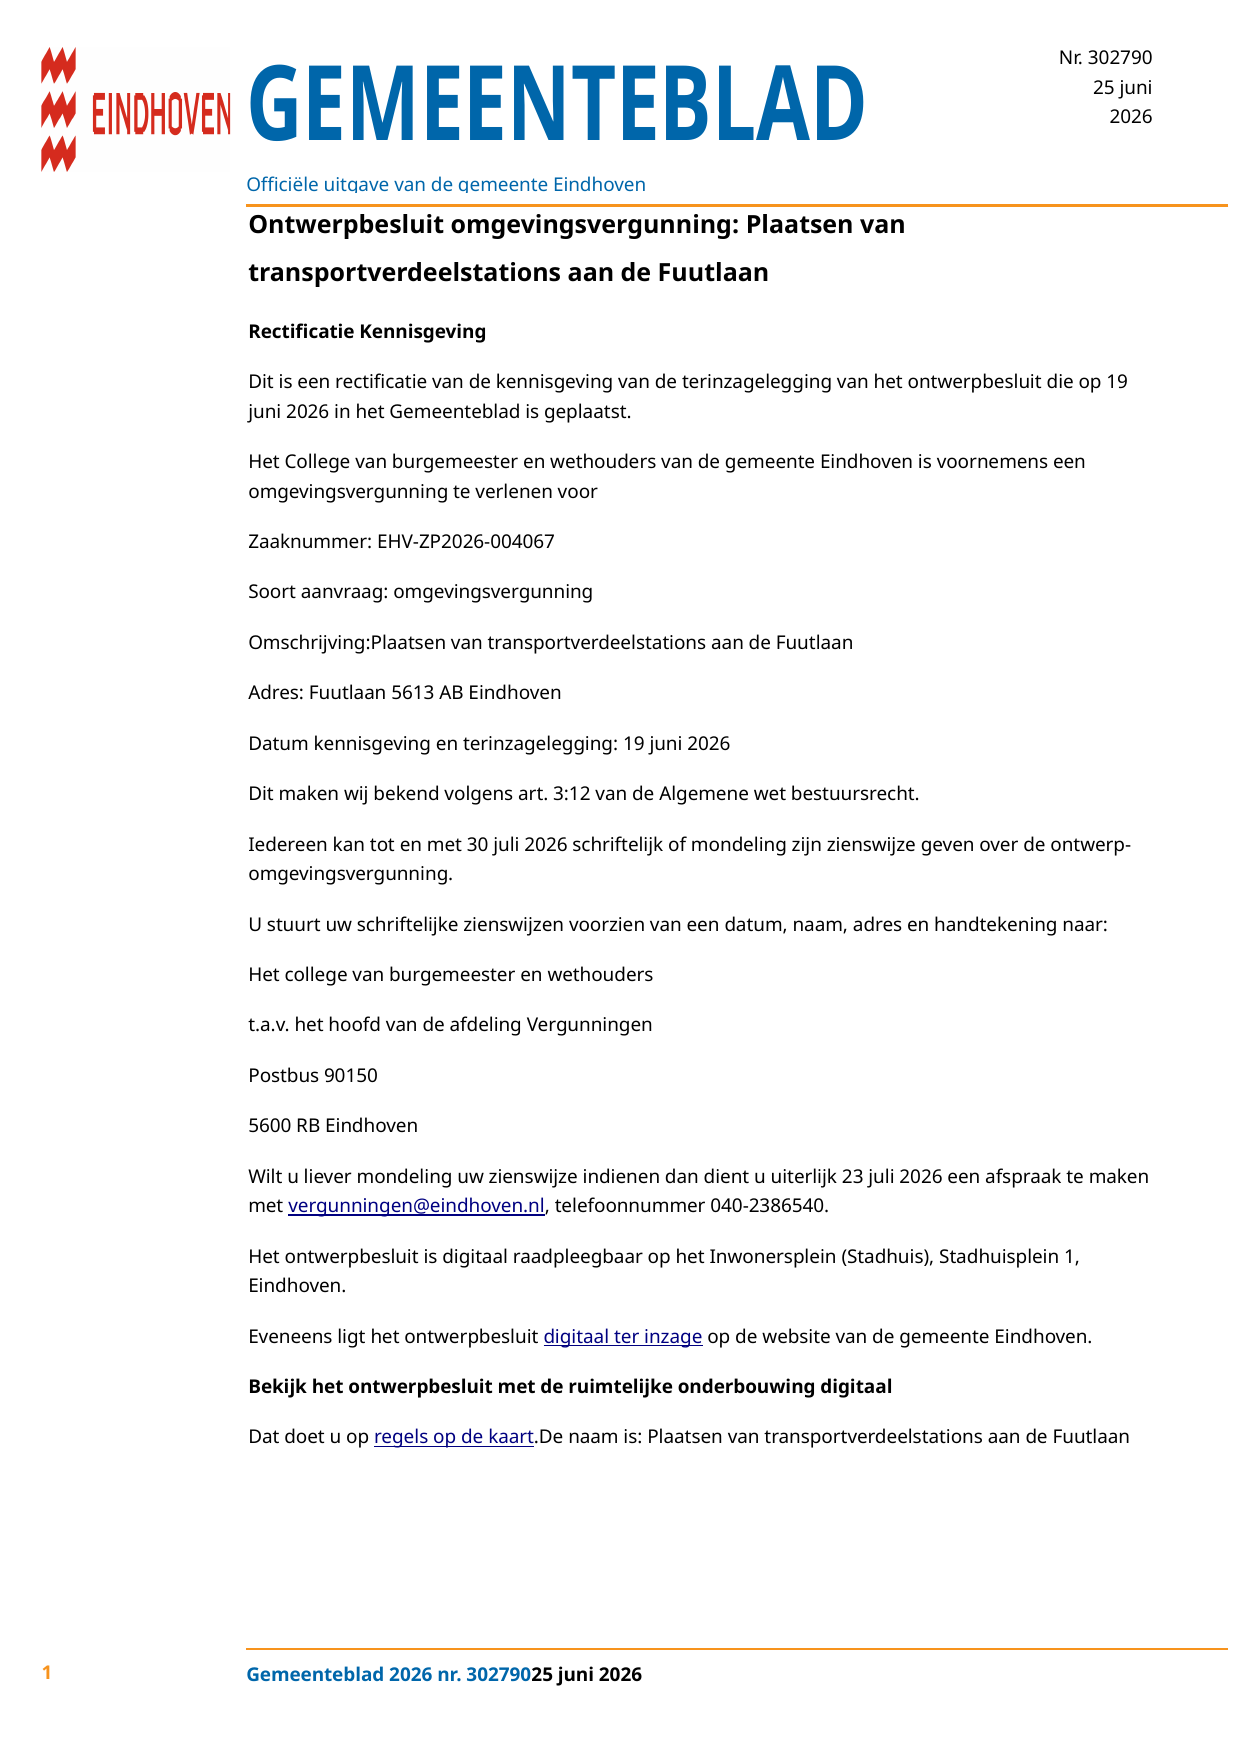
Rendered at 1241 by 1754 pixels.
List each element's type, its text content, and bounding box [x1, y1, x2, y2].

text Dit is een rectificatie van de kennisgeving van de terinzagelegging van het ontwerpbesluit die op 19 juni 2026 in het Gemeenteblad is geplaatst. [248, 368, 1152, 424]
text Het college van burgemeester en wethouders [248, 961, 1152, 987]
text Dat doet u op regels op de kaart.De naam is: Plaatsen van transportverdeelstations aan de Fuutlaan [248, 1424, 1152, 1449]
text Postbus 90150 [248, 1062, 1152, 1088]
text Wilt u liever mondeling uw zienswijze indienen dan dient u uiterlijk 23 juli 2026 een afspraak te maken met vergunningen@eindhoven.nl, telefoonnummer 040-2386540. [248, 1163, 1152, 1218]
text Het ontwerpbesluit is digitaal raadpleegbaar op het Inwonersplein (Stadhuis), Stadhuisplein 1, Eindhoven. [248, 1243, 1152, 1298]
text Ontwerpbesluit omgevingsvergunning: Plaatsen van transportverdeelstations aan de Fuutlaan [248, 207, 1152, 288]
text Rectificatie Kennisgeving [248, 318, 1152, 344]
text Bekijk het ontwerpbesluit met de ruimtelijke onderbouwing digitaal [248, 1373, 1152, 1399]
text U stuurt uw schriftelijke zienswijzen voorzien van een datum, naam, adres en handtekening naar: [248, 911, 1152, 937]
text Soort aanvraag: omgevingsvergunning [248, 579, 1152, 604]
text Eveneens ligt het ontwerpbesluit digitaal ter inzage op de website van de gemeente Eindhoven. [248, 1323, 1152, 1349]
text Adres: Fuutlaan 5613 AB Eindhoven [248, 679, 1152, 705]
text Het College van burgemeester en wethouders van de gemeente Eindhoven is voornemens een omgevingsvergunning te verlenen voor [248, 448, 1152, 504]
text Zaaknummer: EHV-ZP2026-004067 [248, 528, 1152, 554]
text 5600 RB Eindhoven [248, 1112, 1152, 1138]
text t.a.v. het hoofd van de afdeling Vergunningen [248, 1012, 1152, 1037]
text Iedereen kan tot en met 30 juli 2026 schriftelijk of mondeling zijn zienswijze geven over de ontwerp-omgevingsvergunning. [248, 831, 1152, 886]
text Omschrijving:Plaatsen van transportverdeelstations aan de Fuutlaan [248, 629, 1152, 655]
picture [41, 47, 231, 172]
text Datum kennisgeving en terinzagelegging: 19 juni 2026 [248, 730, 1152, 756]
text Dit maken wij bekend volgens art. 3:12 van de Algemene wet bestuursrecht. [248, 780, 1152, 806]
